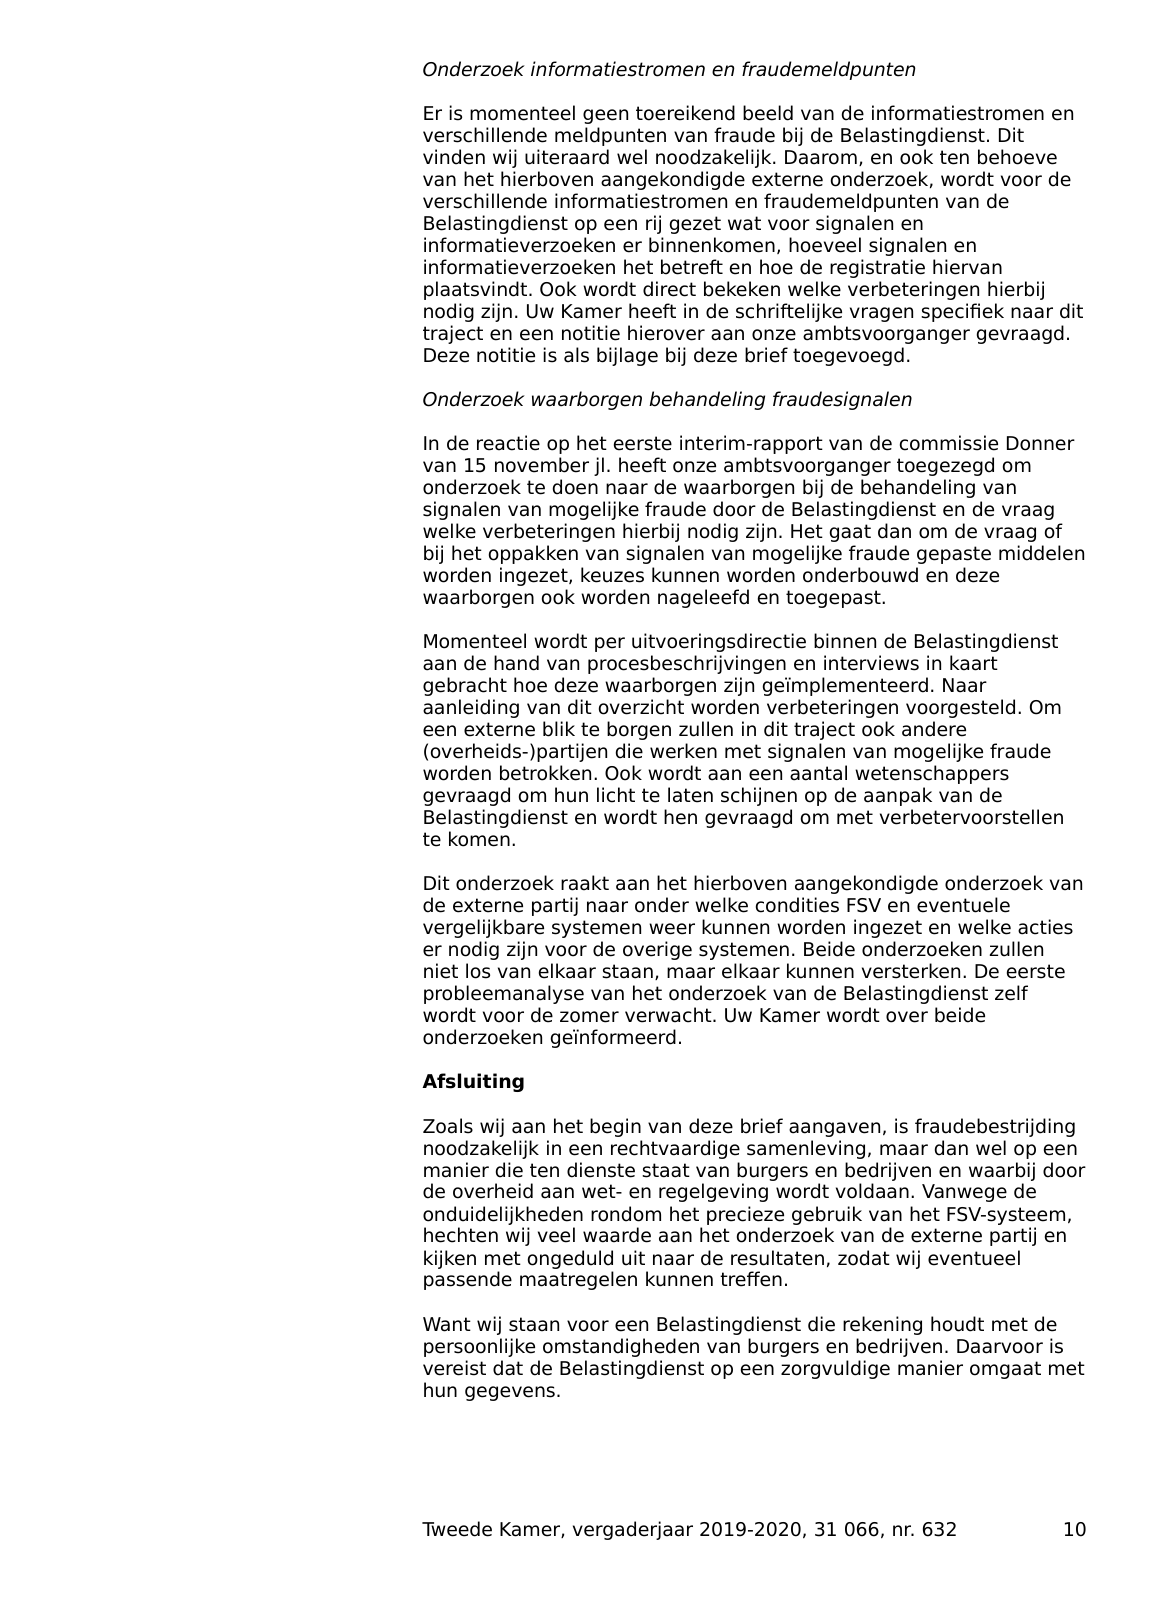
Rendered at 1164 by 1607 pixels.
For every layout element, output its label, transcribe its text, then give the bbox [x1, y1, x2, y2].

text Dit onderzoek raakt aan het hierboven aangekondigde onderzoek van de externe partij naar onder welke condities FSV en eventuele vergelijkbare systemen weer kunnen worden ingezet en welke acties er nodig zijn voor de overige systemen. Beide onderzoeken zullen niet los van elkaar staan, maar elkaar kunnen versterken. De eerste probleemanalyse van het onderzoek van de Belastingdienst zelf wordt voor de zomer verwacht. Uw Kamer wordt over beide onderzoeken geïnformeerd. [422, 873, 1087, 1049]
text Er is momenteel geen toereikend beeld van de informatiestromen en verschillende meldpunten van fraude bij de Belastingdienst. Dit vinden wij uiteraard wel noodzakelijk. Daarom, en ook ten behoeve van het hierboven aangekondigde externe onderzoek, wordt voor de verschillende informatiestromen en fraudemeldpunten van de Belastingdienst op een rij gezet wat voor signalen en informatieverzoeken er binnenkomen, hoeveel signalen en informatieverzoeken het betreft en hoe de registratie hiervan plaatsvindt. Ook wordt direct bekeken welke verbeteringen hierbij nodig zijn. Uw Kamer heeft in de schriftelijke vragen specifiek naar dit traject en een notitie hierover aan onze ambtsvoorganger gevraagd. Deze notitie is als bijlage bij deze brief toegevoegd. [422, 103, 1087, 367]
text Momenteel wordt per uitvoeringsdirectie binnen de Belastingdienst aan de hand van procesbeschrijvingen en interviews in kaart gebracht hoe deze waarborgen zijn geïmplementeerd. Naar aanleiding van dit overzicht worden verbeteringen voorgesteld. Om een externe blik te borgen zullen in dit traject ook andere (overheids-)partijen die werken met signalen van mogelijke fraude worden betrokken. Ook wordt aan een aantal wetenschappers gevraagd om hun licht te laten schijnen op de aanpak van de Belastingdienst en wordt hen gevraagd om met verbetervoorstellen te komen. [422, 631, 1087, 851]
subtitle Onderzoek informatiestromen en fraudemeldpunten [422, 59, 1087, 81]
text Zoals wij aan het begin van deze brief aangaven, is fraudebestrijding noodzakelijk in een rechtvaardige samenleving, maar dan wel op een manier die ten dienste staat van burgers en bedrijven en waarbij door de overheid aan wet- en regelgeving wordt voldaan. Vanwege de onduidelijkheden rondom het precieze gebruik van het FSV-systeem, hechten wij veel waarde aan het onderzoek van de externe partij en kijken met ongeduld uit naar de resultaten, zodat wij eventueel passende maatregelen kunnen treffen. [422, 1116, 1087, 1291]
subtitle Afsluiting [422, 1071, 1087, 1093]
subtitle Onderzoek waarborgen behandeling fraudesignalen [422, 389, 1087, 411]
text In de reactie op het eerste interim-rapport van de commissie Donner van 15 november jl. heeft onze ambtsvoorganger toegezegd om onderzoek te doen naar de waarborgen bij de behandeling van signalen van mogelijke fraude door de Belastingdienst en de vraag welke verbeteringen hierbij nodig zijn. Het gaat dan om de vraag of bij het oppakken van signalen van mogelijke fraude gepaste middelen worden ingezet, keuzes kunnen worden onderbouwd en deze waarborgen ook worden nageleefd en toegepast. [422, 433, 1087, 609]
text Want wij staan voor een Belastingdienst die rekening houdt met de persoonlijke omstandigheden van burgers en bedrijven. Daarvoor is vereist dat de Belastingdienst op een zorgvuldige manier omgaat met hun gegevens. [422, 1313, 1087, 1401]
